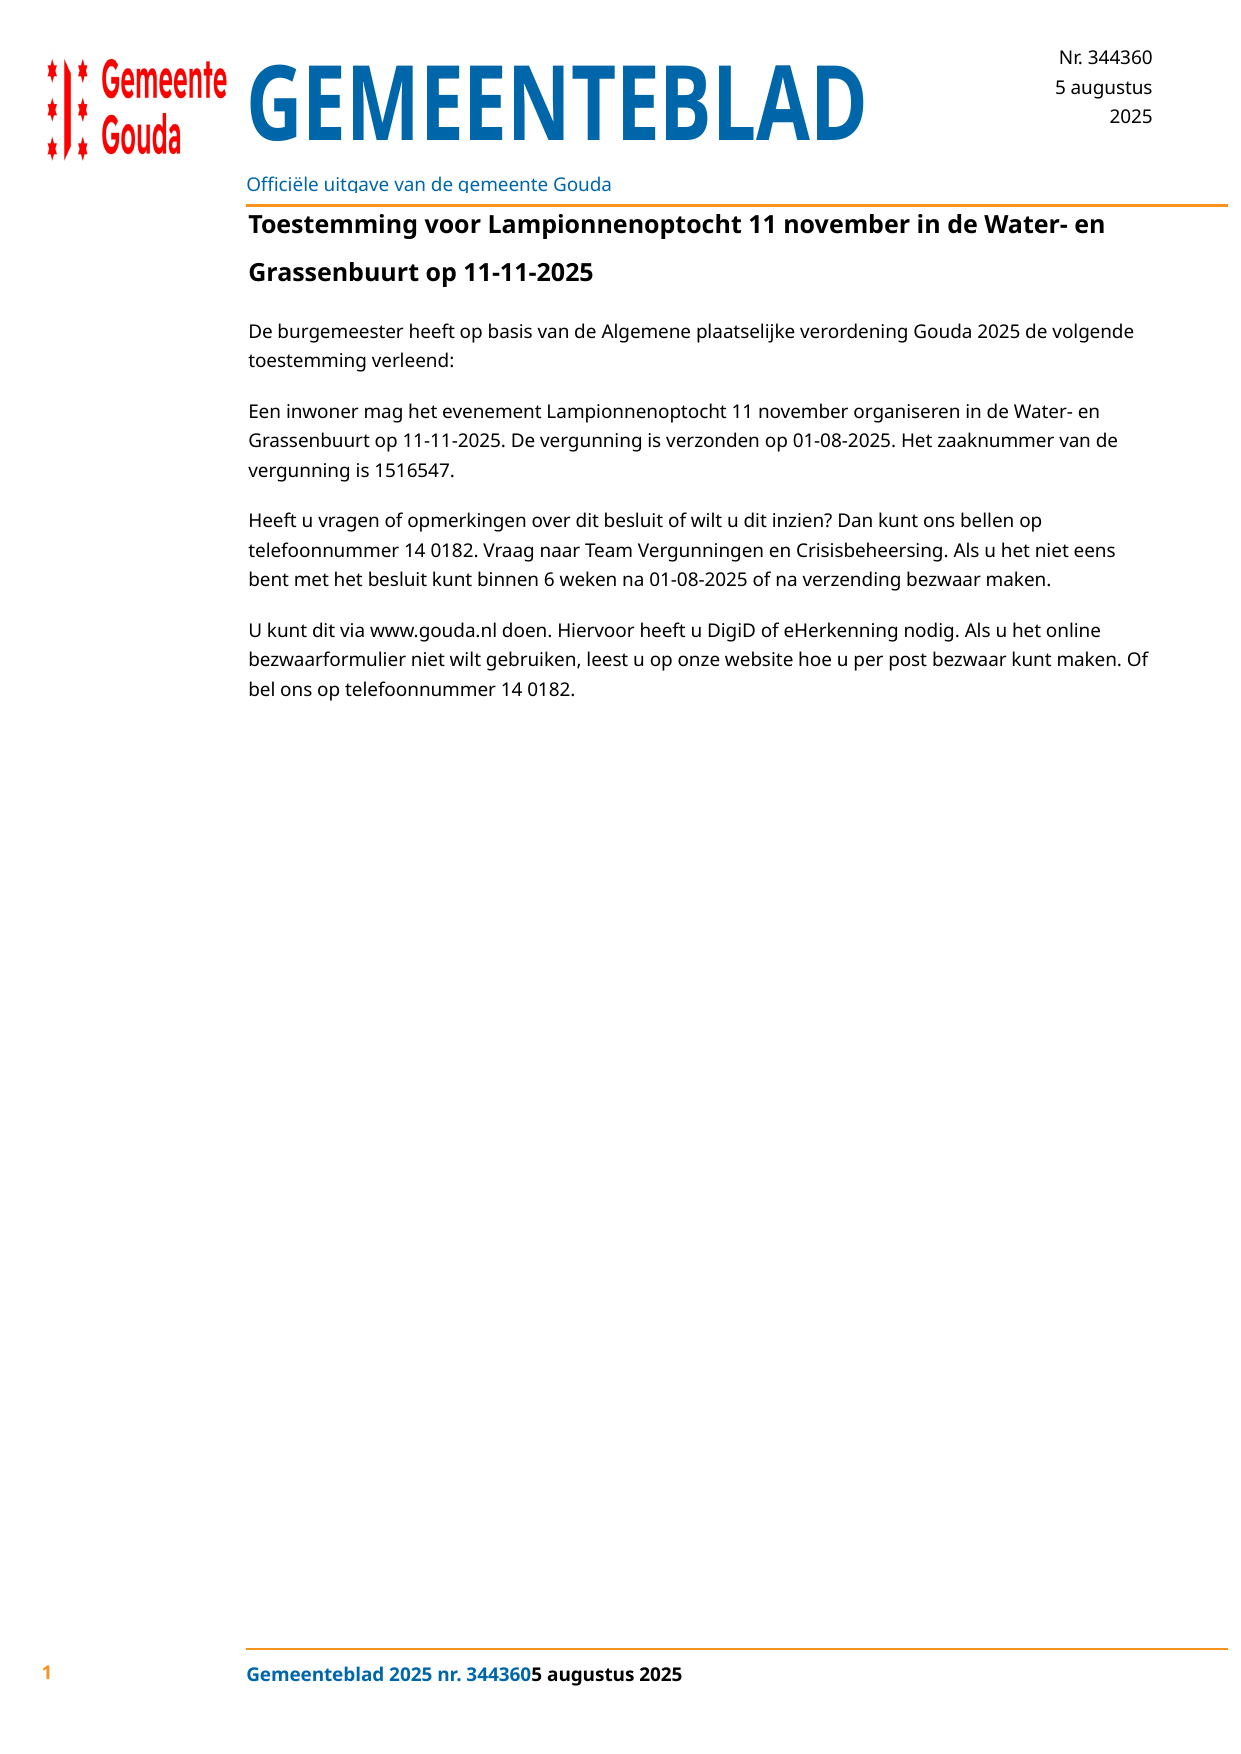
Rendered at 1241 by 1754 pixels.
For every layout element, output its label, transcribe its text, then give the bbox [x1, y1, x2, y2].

text De burgemeester heeft op basis van de Algemene plaatselijke verordening Gouda 2025 de volgende toestemming verleend: [248, 318, 1152, 373]
text Heeft u vragen of opmerkingen over dit besluit of wilt u dit inzien? Dan kunt ons bellen op telefoonnummer 14 0182. Vraag naar Team Vergunningen en Crisisbeheersing. Als u het niet eens bent met het besluit kunt binnen 6 weken na 01-08-2025 of na verzending bezwaar maken. [248, 507, 1152, 592]
text U kunt dit via www.gouda.nl doen. Hiervoor heeft u DigiD of eHerkenning nodig. Als u het online bezwaarformulier niet wilt gebruiken, leest u op onze website hoe u per post bezwaar kunt maken. Of bel ons op telefoonnummer 14 0182. [248, 617, 1152, 702]
text Toestemming voor Lampionnenoptocht 11 november in de Water- en Grassenbuurt op 11-11-2025 [248, 207, 1152, 288]
picture [41, 47, 231, 172]
text Een inwoner mag het evenement Lampionnenoptocht 11 november organiseren in de Water- en Grassenbuurt op 11-11-2025. De vergunning is verzonden op 01-08-2025. Het zaaknummer van de vergunning is 1516547. [248, 398, 1152, 483]
